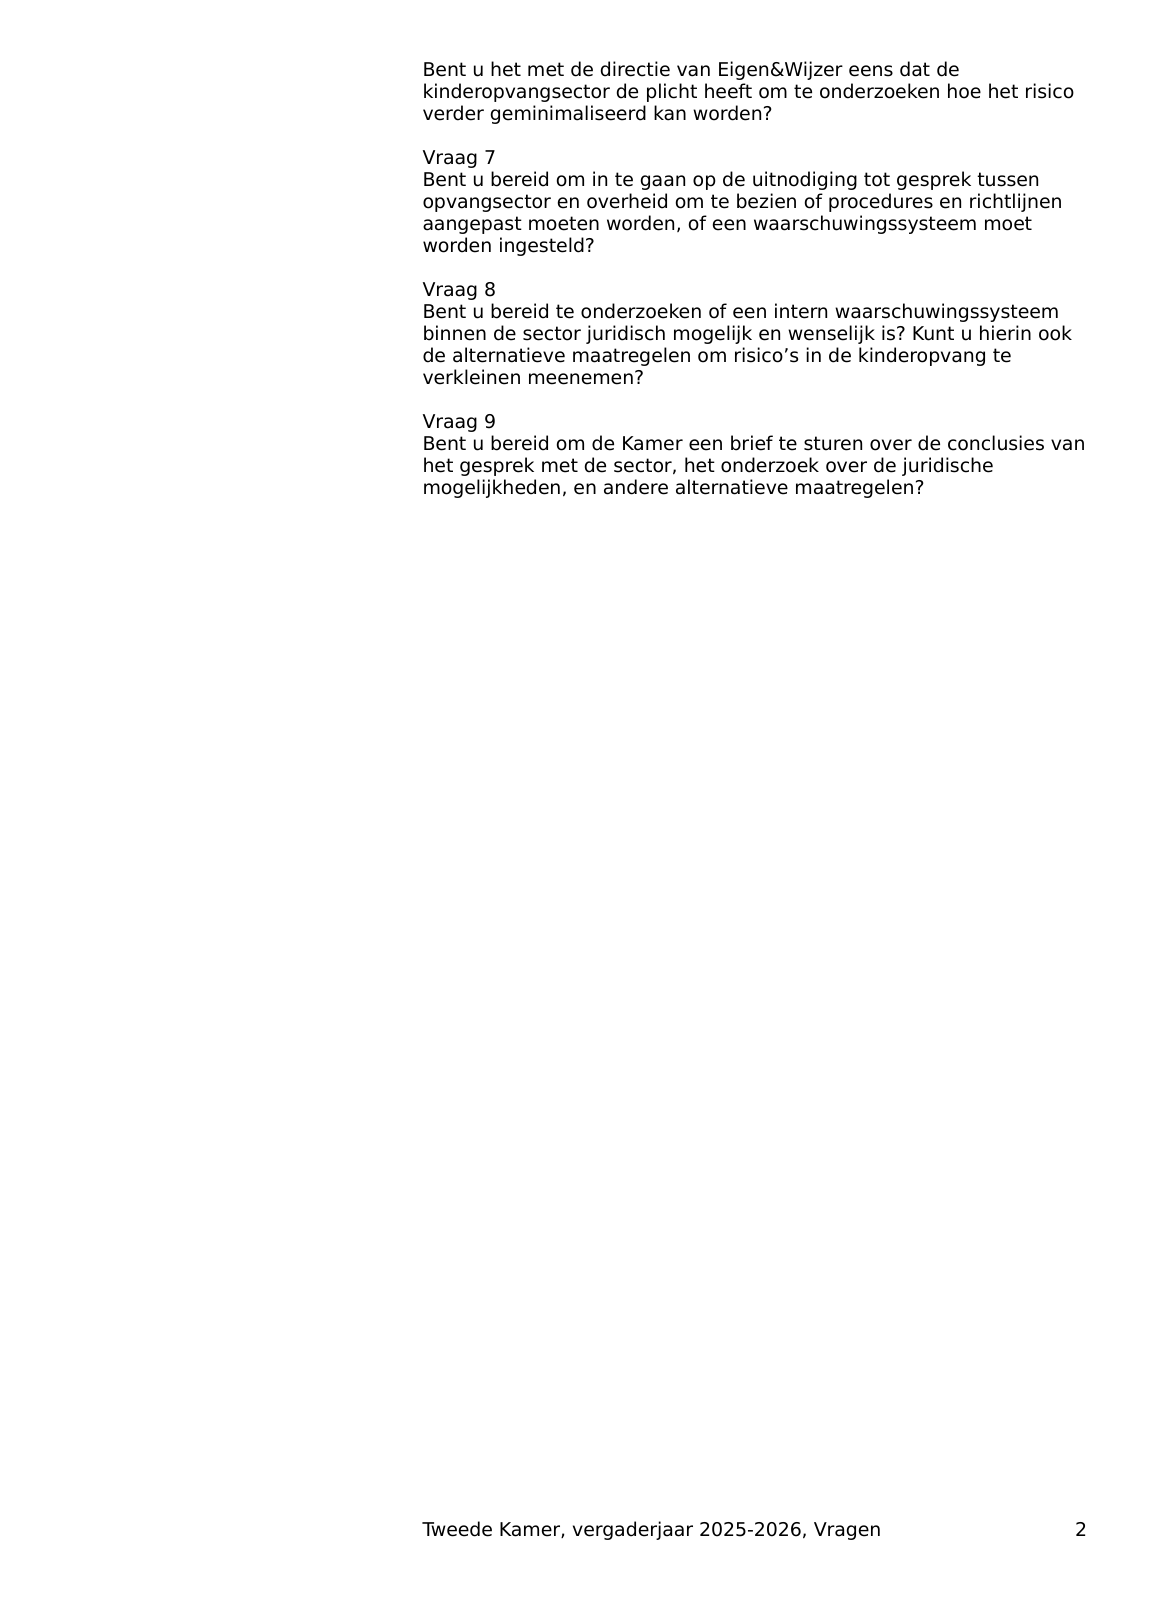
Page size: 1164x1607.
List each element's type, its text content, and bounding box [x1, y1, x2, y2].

text Bent u het met de directie van Eigen&Wijzer eens dat de kinderopvangsector de plicht heeft om te onderzoeken hoe het risico verder geminimaliseerd kan worden? [422, 59, 1087, 125]
text Bent u bereid te onderzoeken of een intern waarschuwingssysteem binnen de sector juridisch mogelijk en wenselijk is? Kunt u hierin ook de alternatieve maatregelen om risico’s in de kinderopvang te verkleinen meenemen? [422, 301, 1087, 389]
text Bent u bereid om de Kamer een brief te sturen over de conclusies van het gesprek met de sector, het onderzoek over de juridische mogelijkheden, en andere alternatieve maatregelen? [422, 433, 1087, 499]
text Bent u bereid om in te gaan op de uitnodiging tot gesprek tussen opvangsector en overheid om te bezien of procedures en richtlijnen aangepast moeten worden, of een waarschuwingssysteem moet worden ingesteld? [422, 169, 1087, 257]
text Vraag 8 [422, 279, 1087, 301]
text Vraag 9 [422, 411, 1087, 433]
text Vraag 7 [422, 147, 1087, 169]
